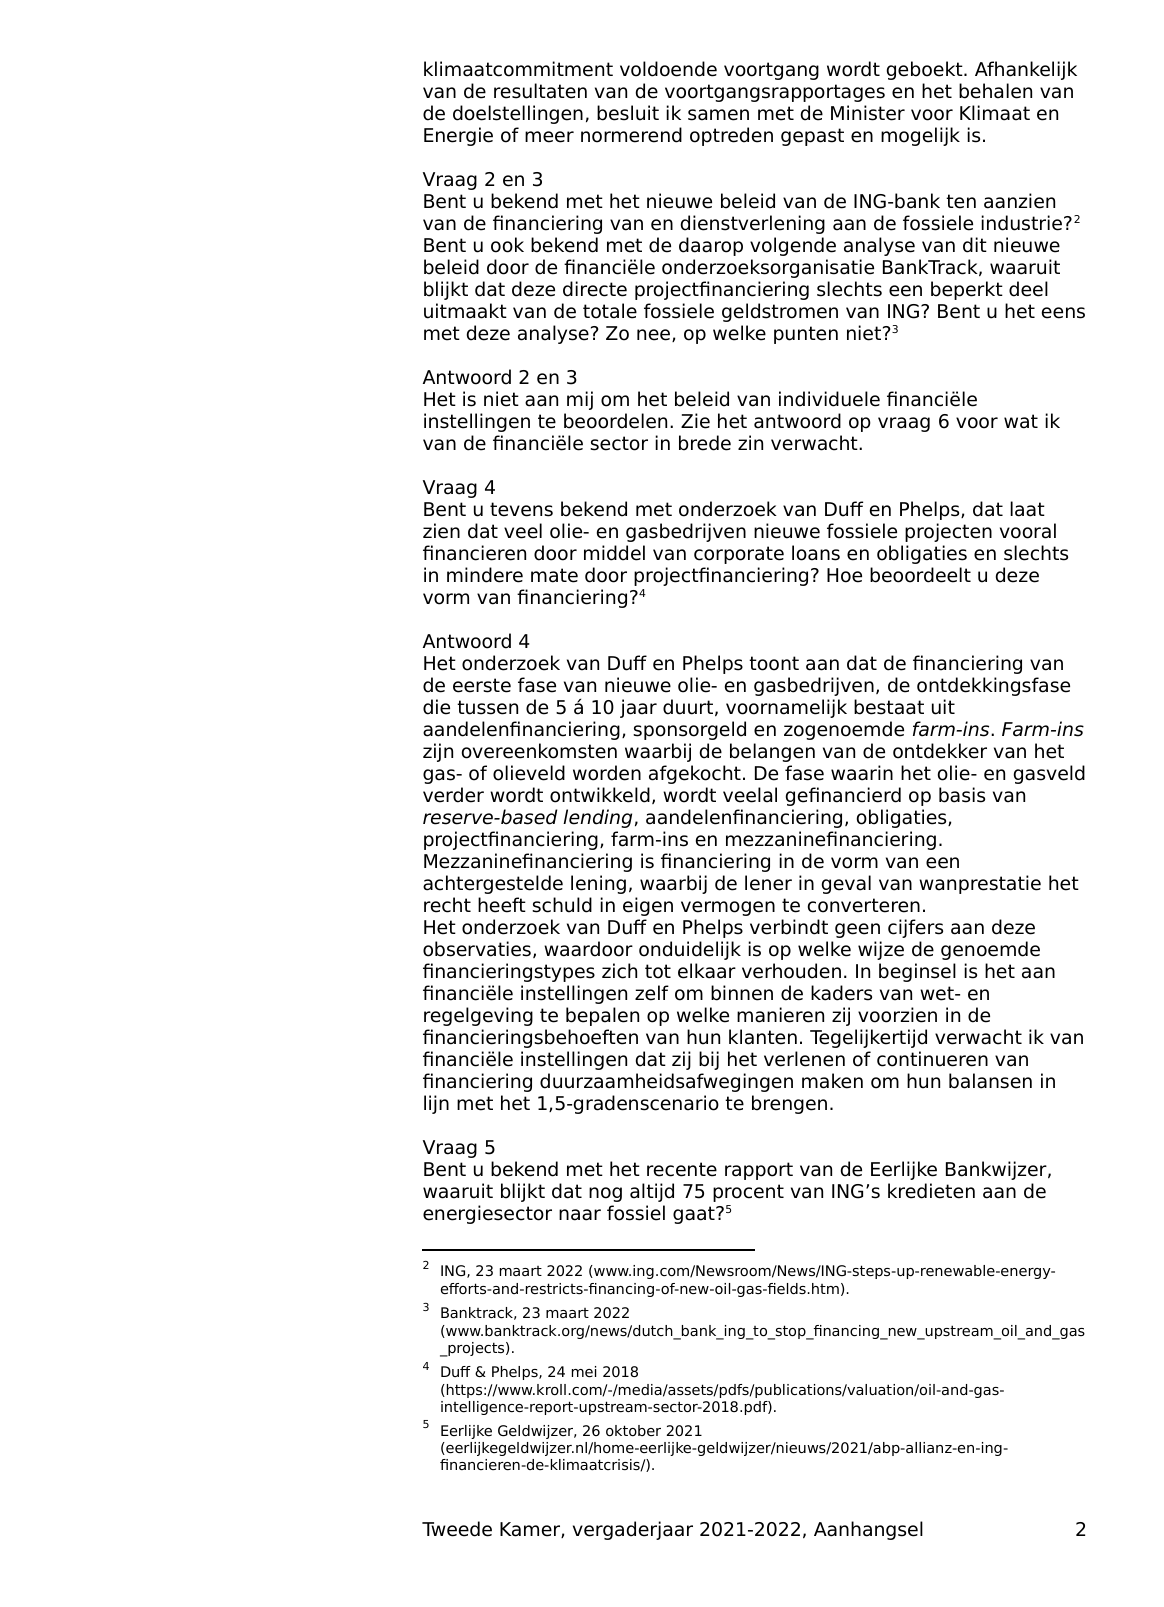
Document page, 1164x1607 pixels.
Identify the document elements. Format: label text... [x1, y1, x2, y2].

text Antwoord 4 [422, 631, 1087, 653]
text Vraag 2 en 3 [422, 169, 1087, 191]
text klimaatcommitment voldoende voortgang wordt geboekt. Afhankelijk van de resultaten van de voortgangsrapportages en het behalen van de doelstellingen, besluit ik samen met de Minister voor Klimaat en Energie of meer normerend optreden gepast en mogelijk is. [422, 59, 1087, 147]
text Vraag 4 [422, 477, 1087, 499]
text Eerlijke Geldwijzer, 26 oktober 2021 (eerlijkegeldwijzer.nl/home-eerlijke-geldwijzer/nieuws/2021/abp-allianz-en-ing-financieren-de-klimaatcrisis/). [422, 1418, 1087, 1474]
text Bent u ook bekend met de daarop volgende analyse van dit nieuwe beleid door de financiële onderzoeksorganisatie BankTrack, waaruit blijkt dat deze directe projectfinanciering slechts een beperkt deel uitmaakt van de totale fossiele geldstromen van ING? Bent u het eens met deze analyse? Zo nee, op welke punten niet? [422, 235, 1087, 345]
text Antwoord 2 en 3 [422, 367, 1087, 389]
text Bent u bekend met het nieuwe beleid van de ING-bank ten aanzien van de financiering van en dienstverlening aan de fossiele industrie? [422, 191, 1087, 235]
text Het onderzoek van Duff en Phelps toont aan dat de financiering van de eerste fase van nieuwe olie- en gasbedrijven, de ontdekkingsfase die tussen de 5 á 10 jaar duurt, voornamelijk bestaat uit aandelenfinanciering, sponsorgeld en zogenoemde farm-ins. Farm-ins zijn overeenkomsten waarbij de belangen van de ontdekker van het gas- of olieveld worden afgekocht. De fase waarin het olie- en gasveld verder wordt ontwikkeld, wordt veelal gefinancierd op basis van reserve-based lending, aandelenfinanciering, obligaties, projectfinanciering, farm-ins en mezzaninefinanciering. Mezzaninefinanciering is financiering in de vorm van een achtergestelde lening, waarbij de lener in geval van wanprestatie het recht heeft schuld in eigen vermogen te converteren. [422, 653, 1087, 917]
text Bent u tevens bekend met onderzoek van Duff en Phelps, dat laat zien dat veel olie- en gasbedrijven nieuwe fossiele projecten vooral financieren door middel van corporate loans en obligaties en slechts in mindere mate door projectfinanciering? Hoe beoordeelt u deze vorm van financiering? [422, 499, 1087, 609]
text Het is niet aan mij om het beleid van individuele financiële instellingen te beoordelen. Zie het antwoord op vraag 6 voor wat ik van de financiële sector in brede zin verwacht. [422, 389, 1087, 455]
text Bent u bekend met het recente rapport van de Eerlijke Bankwijzer, waaruit blijkt dat nog altijd 75 procent van ING’s kredieten aan de energiesector naar fossiel gaat? [422, 1159, 1087, 1225]
text Het onderzoek van Duff en Phelps verbindt geen cijfers aan deze observaties, waardoor onduidelijk is op welke wijze de genoemde financieringstypes zich tot elkaar verhouden. In beginsel is het aan financiële instellingen zelf om binnen de kaders van wet- en regelgeving te bepalen op welke manieren zij voorzien in de financieringsbehoeften van hun klanten. Tegelijkertijd verwacht ik van financiële instellingen dat zij bij het verlenen of continueren van financiering duurzaamheidsafwegingen maken om hun balansen in lijn met het 1,5-gradenscenario te brengen. [422, 917, 1087, 1115]
text Banktrack, 23 maart 2022 (www.banktrack.org/news/dutch_bank_ing_to_stop_financing_new_upstream_oil_and_gas_projects). [422, 1301, 1087, 1357]
text Duff & Phelps, 24 mei 2018 (https://www.kroll.com/-/media/assets/pdfs/publications/valuation/oil-and-gas-intelligence-report-upstream-sector-2018.pdf). [422, 1360, 1087, 1416]
text ING, 23 maart 2022 (www.ing.com/Newsroom/News/ING-steps-up-renewable-energy-efforts-and-restricts-financing-of-new-oil-gas-fields.htm). [422, 1259, 1087, 1298]
text Vraag 5 [422, 1137, 1087, 1159]
